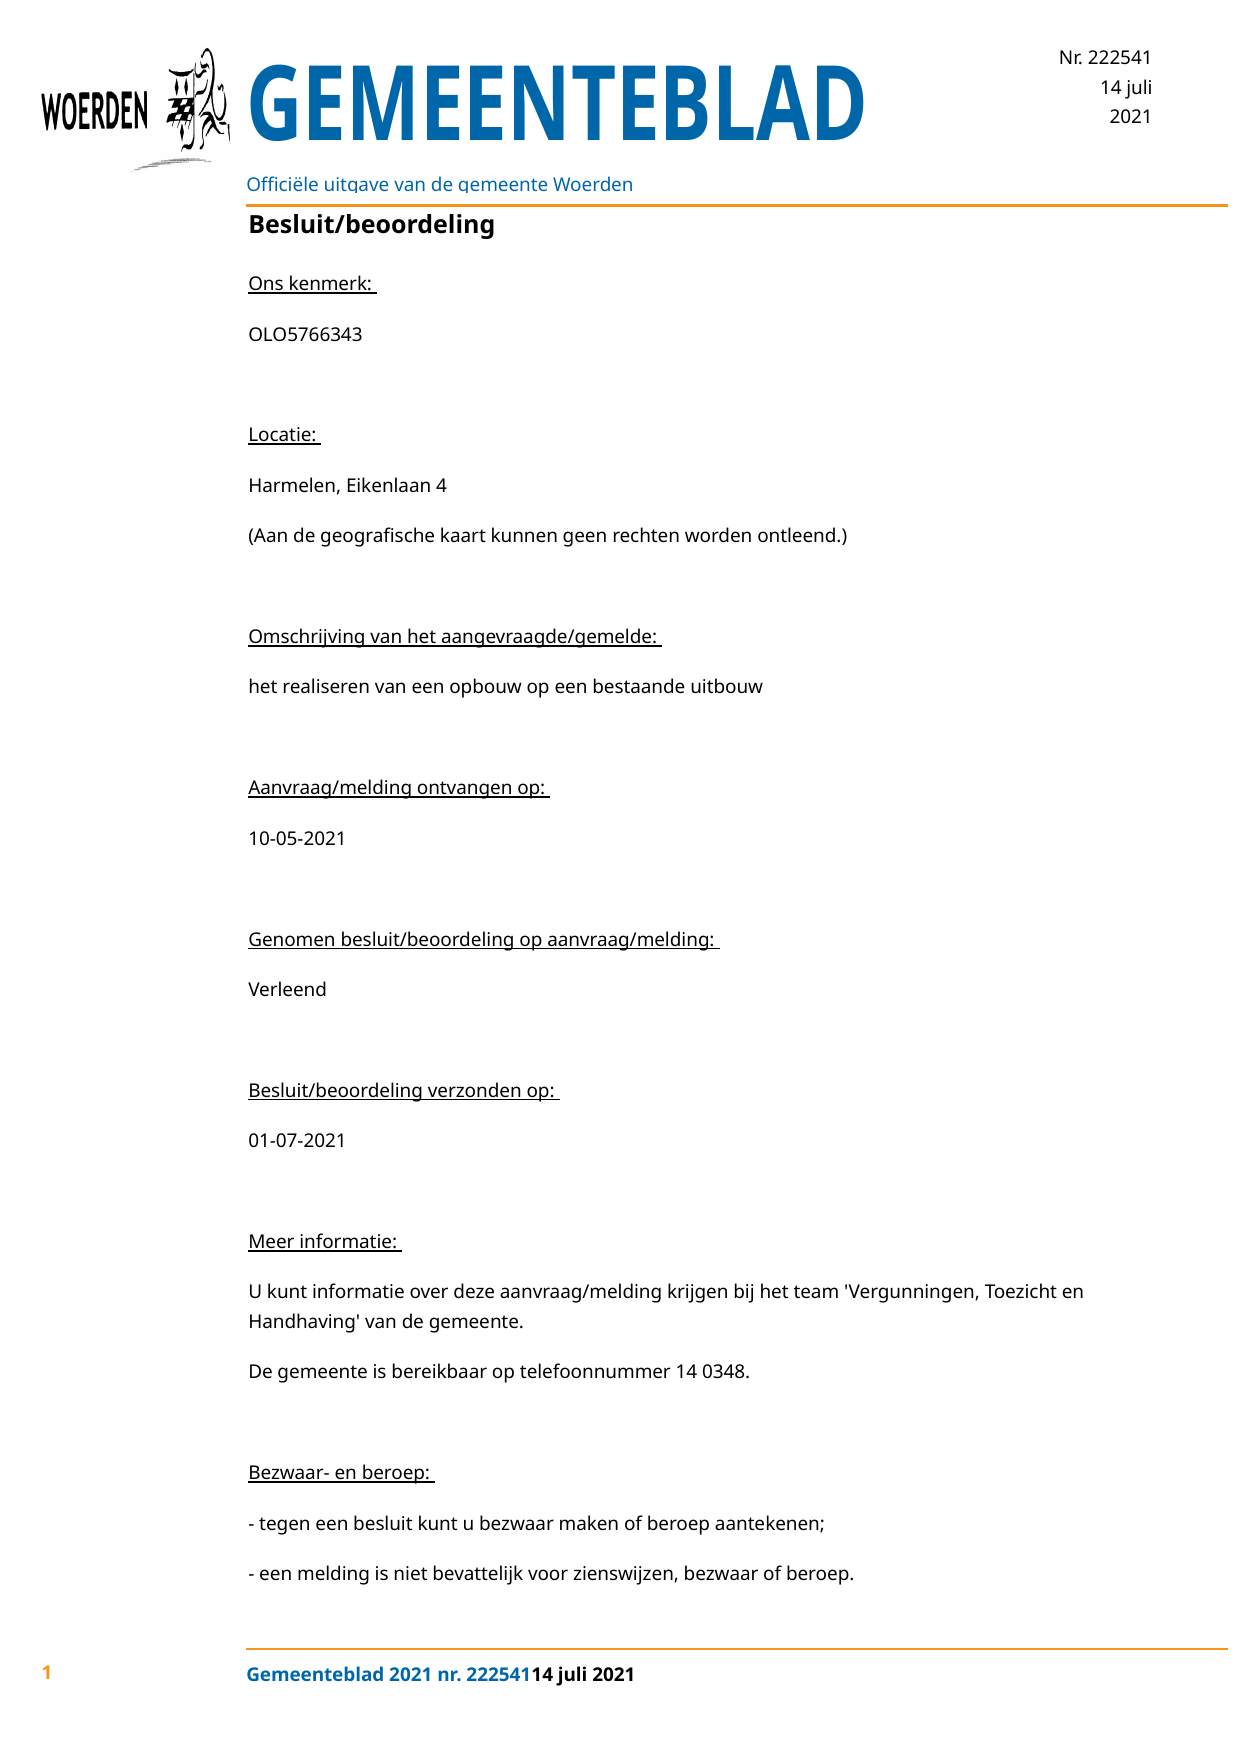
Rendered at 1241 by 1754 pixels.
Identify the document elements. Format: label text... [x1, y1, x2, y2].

text 10-05-2021 [248, 825, 1152, 851]
text OLO5766343 [248, 321, 1152, 346]
text Bezwaar- en beroep: [248, 1459, 1152, 1485]
text U kunt informatie over deze aanvraag/melding krijgen bij het team 'Vergunningen, Toezicht en Handhaving' van de gemeente. [248, 1279, 1152, 1334]
text 01-07-2021 [248, 1127, 1152, 1153]
text Besluit/beoordeling [248, 207, 1152, 241]
text Locatie: [248, 422, 1152, 447]
text het realiseren van een opbouw op een bestaande uitbouw [248, 674, 1152, 699]
text Omschrijving van het aangevraagde/gemelde: [248, 623, 1152, 649]
text Harmelen, Eikenlaan 4 [248, 472, 1152, 498]
text De gemeente is bereikbaar op telefoonnummer 14 0348. [248, 1359, 1152, 1384]
text (Aan de geografische kaart kunnen geen rechten worden ontleend.) [248, 522, 1152, 548]
text Aanvraag/melding ontvangen op: [248, 774, 1152, 800]
text Besluit/beoordeling verzonden op: [248, 1077, 1152, 1103]
text Meer informatie: [248, 1228, 1152, 1254]
text - een melding is niet bevattelijk voor zienswijzen, bezwaar of beroep. [248, 1560, 1152, 1586]
text - tegen een besluit kunt u bezwaar maken of beroep aantekenen; [248, 1510, 1152, 1536]
text Genomen besluit/beoordeling op aanvraag/melding: [248, 926, 1152, 951]
picture [41, 47, 231, 172]
text Ons kenmerk: [248, 270, 1152, 296]
text Verleend [248, 976, 1152, 1002]
